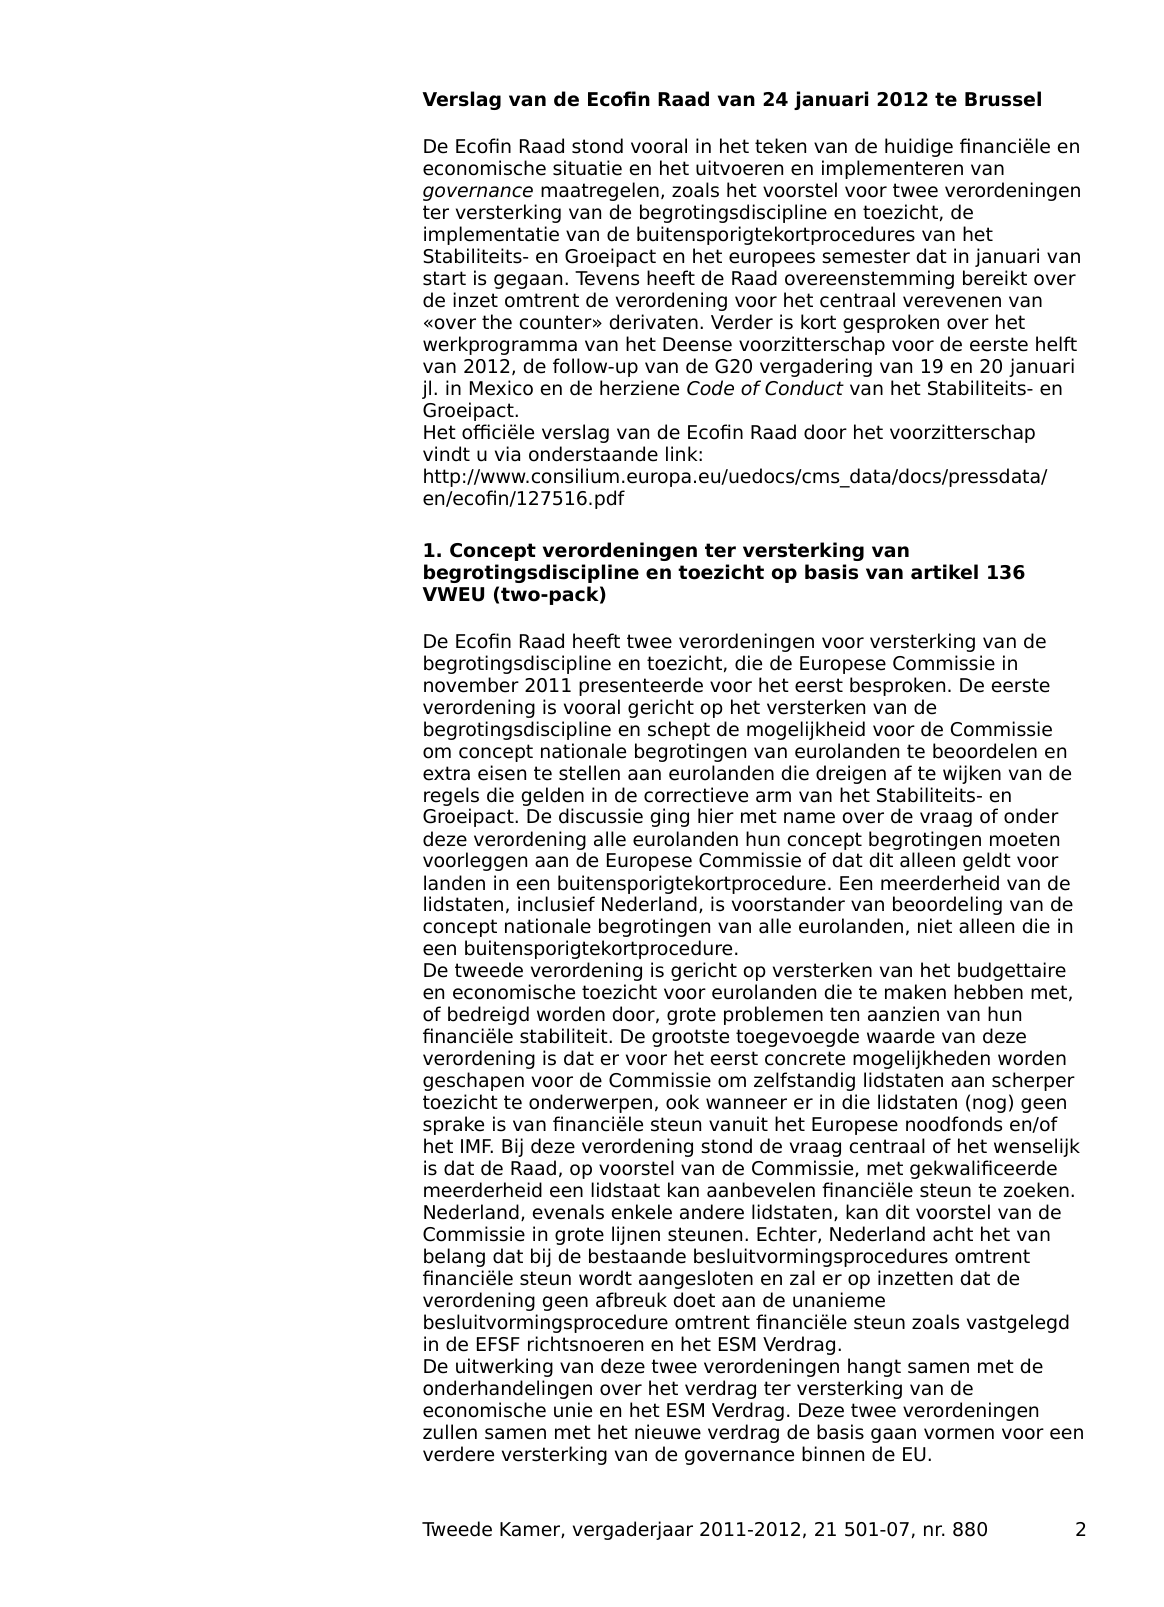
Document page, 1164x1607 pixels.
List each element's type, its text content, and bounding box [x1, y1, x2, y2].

text De Ecofin Raad heeft twee verordeningen voor versterking van de begrotingsdiscipline en toezicht, die de Europese Commissie in november 2011 presenteerde voor het eerst besproken. De eerste verordening is vooral gericht op het versterken van de begrotingsdiscipline en schept de mogelijkheid voor de Commissie om concept nationale begrotingen van eurolanden te beoordelen en extra eisen te stellen aan eurolanden die dreigen af te wijken van de regels die gelden in de correctieve arm van het Stabiliteits- en Groeipact. De discussie ging hier met name over de vraag of onder deze verordening alle eurolanden hun concept begrotingen moeten voorleggen aan de Europese Commissie of dat dit alleen geldt voor landen in een buitensporigtekortprocedure. Een meerderheid van de lidstaten, inclusief Nederland, is voorstander van beoordeling van de concept nationale begrotingen van alle eurolanden, niet alleen die in een buitensporigtekortprocedure. [422, 631, 1087, 960]
text Het officiële verslag van de Ecofin Raad door het voorzitterschap vindt u via onderstaande link: [422, 422, 1087, 466]
text http://www.consilium.europa.eu/uedocs/cms_data/docs/pressdata/en/ecofin/127516.pdf [422, 466, 1087, 510]
text De Ecofin Raad stond vooral in het teken van de huidige financiële en economische situatie en het uitvoeren en implementeren van governance maatregelen, zoals het voorstel voor twee verordeningen ter versterking van de begrotingsdiscipline en toezicht, de implementatie van de buitensporigtekortprocedures van het Stabiliteits- en Groeipact en het europees semester dat in januari van start is gegaan. Tevens heeft de Raad overeenstemming bereikt over de inzet omtrent de verordening voor het centraal verevenen van «over the counter» derivaten. Verder is kort gesproken over het werkprogramma van het Deense voorzitterschap voor de eerste helft van 2012, de follow-up van de G20 vergadering van 19 en 20 januari jl. in Mexico en de herziene Code of Conduct van het Stabiliteits- en Groeipact. [422, 136, 1087, 422]
subtitle Verslag van de Ecofin Raad van 24 januari 2012 te Brussel [422, 89, 1087, 111]
subtitle 1. Concept verordeningen ter versterking van begrotingsdiscipline en toezicht op basis van artikel 136 VWEU (two-pack) [422, 540, 1087, 606]
text De tweede verordening is gericht op versterken van het budgettaire en economische toezicht voor eurolanden die te maken hebben met, of bedreigd worden door, grote problemen ten aanzien van hun financiële stabiliteit. De grootste toegevoegde waarde van deze verordening is dat er voor het eerst concrete mogelijkheden worden geschapen voor de Commissie om zelfstandig lidstaten aan scherper toezicht te onderwerpen, ook wanneer er in die lidstaten (nog) geen sprake is van financiële steun vanuit het Europese noodfonds en/of het IMF. Bij deze verordening stond de vraag centraal of het wenselijk is dat de Raad, op voorstel van de Commissie, met gekwalificeerde meerderheid een lidstaat kan aanbevelen financiële steun te zoeken. Nederland, evenals enkele andere lidstaten, kan dit voorstel van de Commissie in grote lijnen steunen. Echter, Nederland acht het van belang dat bij de bestaande besluitvormingsprocedures omtrent financiële steun wordt aangesloten en zal er op inzetten dat de verordening geen afbreuk doet aan de unanieme besluitvormingsprocedure omtrent financiële steun zoals vastgelegd in de EFSF richtsnoeren en het ESM Verdrag. [422, 960, 1087, 1356]
text De uitwerking van deze twee verordeningen hangt samen met de onderhandelingen over het verdrag ter versterking van de economische unie en het ESM Verdrag. Deze twee verordeningen zullen samen met het nieuwe verdrag de basis gaan vormen voor een verdere versterking van de governance binnen de EU. [422, 1356, 1087, 1466]
